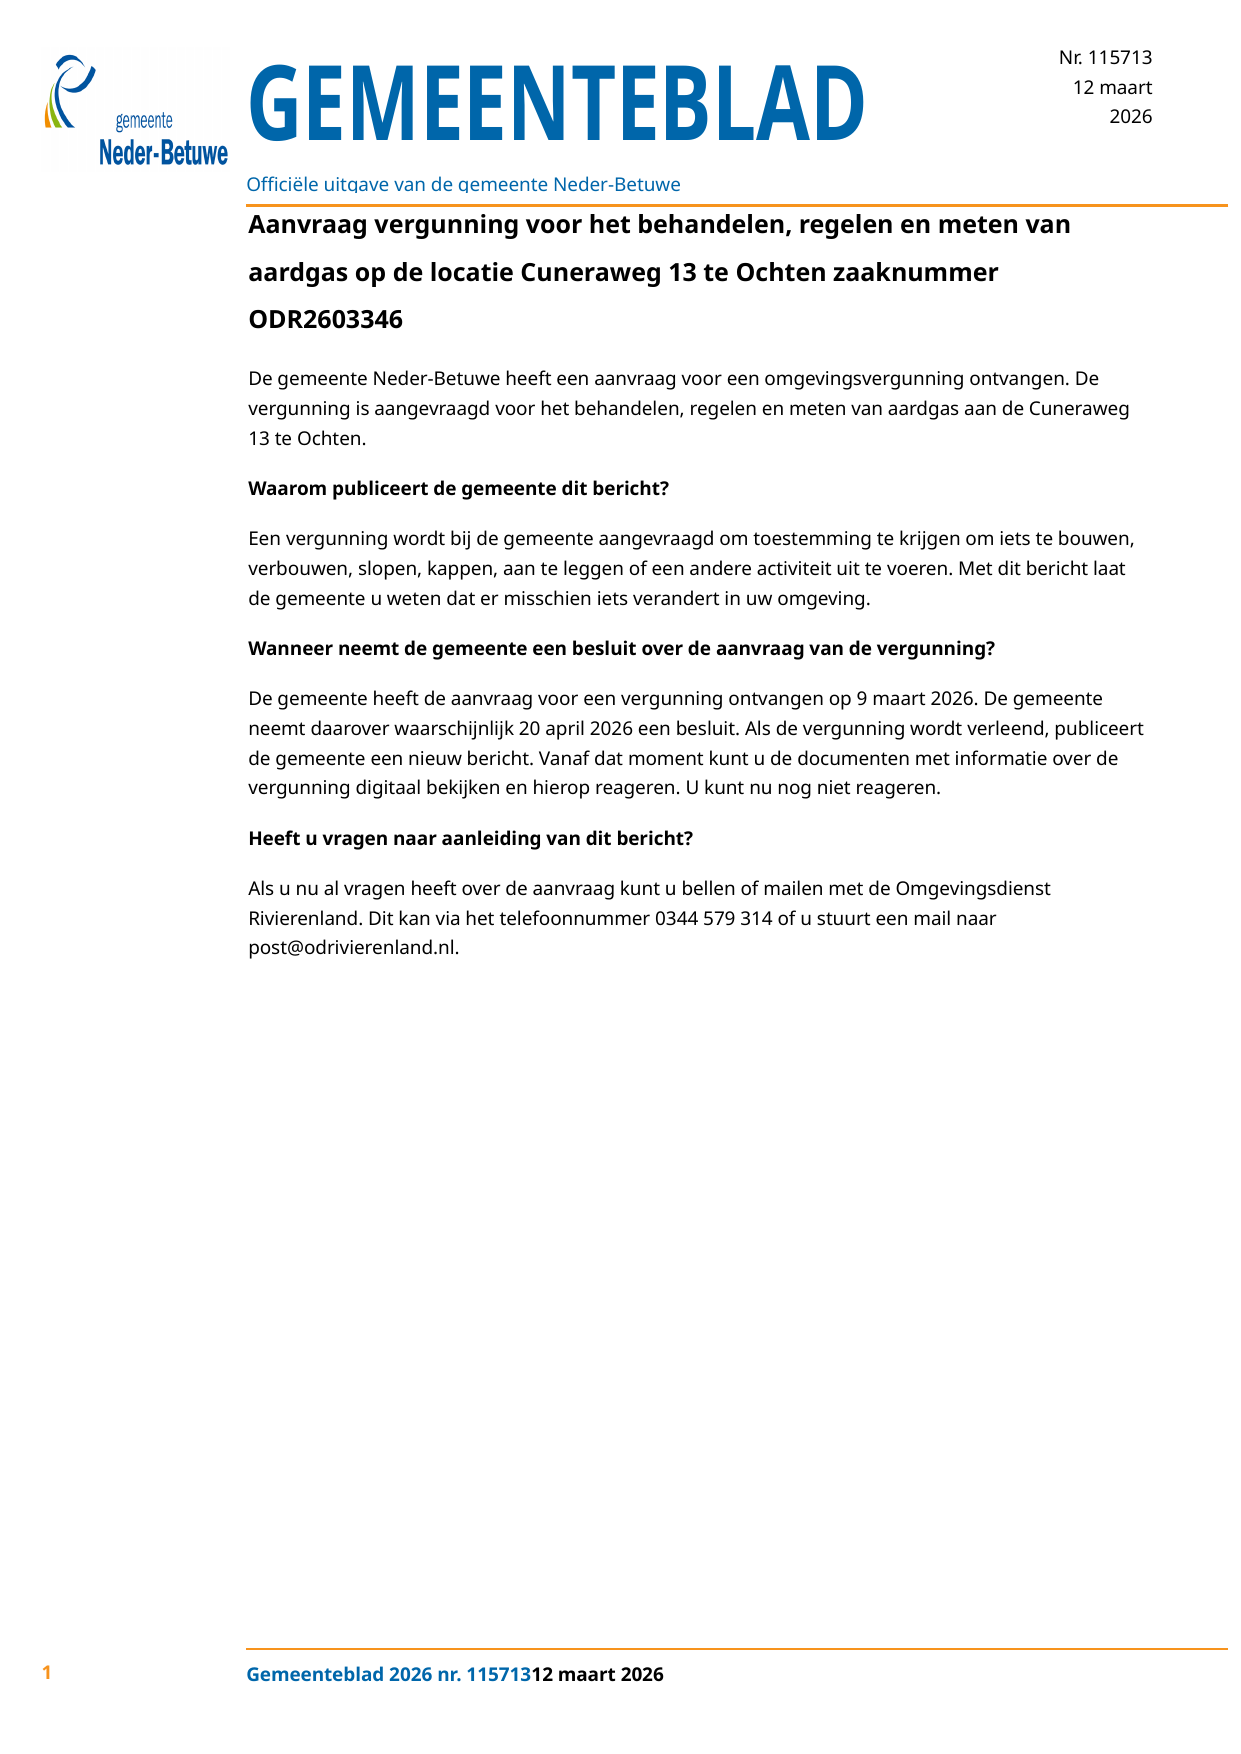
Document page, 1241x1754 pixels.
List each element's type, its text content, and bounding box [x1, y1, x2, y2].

picture [41, 47, 231, 172]
text De gemeente Neder-Betuwe heeft een aanvraag voor een omgevingsvergunning ontvangen. De vergunning is aangevraagd voor het behandelen, regelen en meten van aardgas aan de Cuneraweg 13 te Ochten. [248, 366, 1152, 450]
text Heeft u vragen naar aanleiding van dit bericht? [248, 825, 1152, 850]
text Wanneer neemt de gemeente een besluit over de aanvraag van de vergunning? [248, 635, 1152, 661]
text Waarom publiceert de gemeente dit bericht? [248, 475, 1152, 501]
text De gemeente heeft de aanvraag voor een vergunning ontvangen op 9 maart 2026. De gemeente neemt daarover waarschijnlijk 20 april 2026 een besluit. Als de vergunning wordt verleend, publiceert de gemeente een nieuw bericht. Vanaf dat moment kunt u de documenten met informatie over de vergunning digitaal bekijken en hierop reageren. U kunt nu nog niet reageren. [248, 686, 1152, 800]
text Aanvraag vergunning voor het behandelen, regelen en meten van aardgas op de locatie Cuneraweg 13 te Ochten zaaknummer ODR2603346 [248, 207, 1152, 336]
text Een vergunning wordt bij de gemeente aangevraagd om toestemming te krijgen om iets te bouwen, verbouwen, slopen, kappen, aan te leggen of een andere activiteit uit te voeren. Met dit bericht laat de gemeente u weten dat er misschien iets verandert in uw omgeving. [248, 526, 1152, 610]
text Als u nu al vragen heeft over de aanvraag kunt u bellen of mailen met de Omgevingsdienst Rivierenland. Dit kan via het telefoonnummer 0344 579 314 of u stuurt een mail naar post@odrivierenland.nl. [248, 875, 1152, 960]
